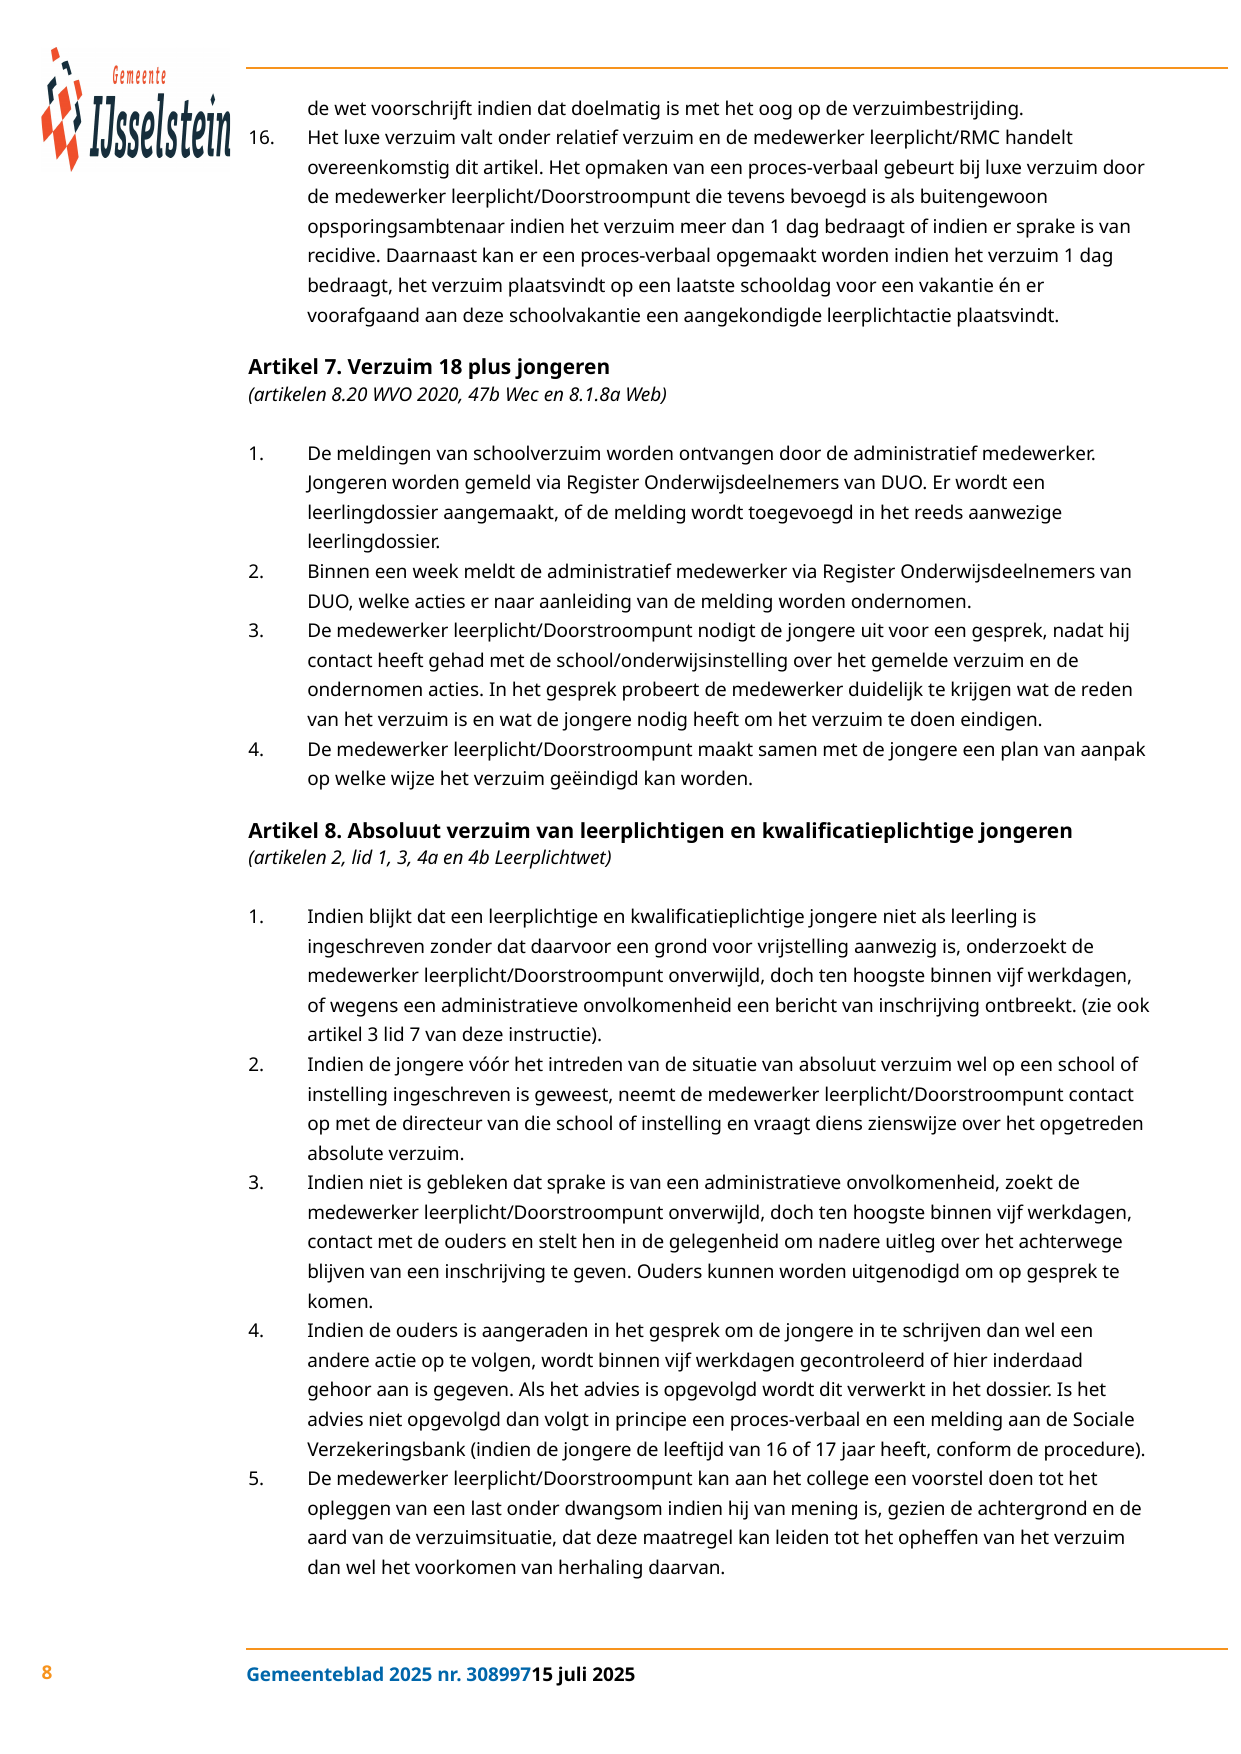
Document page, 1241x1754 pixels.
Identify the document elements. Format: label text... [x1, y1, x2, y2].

picture [41, 47, 231, 172]
list Binnen een week meldt de administratief medewerker via Register Onderwijsdeelnemers van DUO, welke acties er naar aanleiding van de melding worden ondernomen. [248, 558, 1152, 613]
text Artikel 8. Absoluut verzuim van leerplichtigen en kwalificatieplichtige jongeren [248, 816, 1152, 844]
list Indien niet is gebleken dat sprake is van een administratieve onvolkomenheid, zoekt de medewerker leerplicht/Doorstroompunt onverwijld, doch ten hoogste binnen vijf werkdagen, contact met de ouders en stelt hen in de gelegenheid om nadere uitleg over het achterwege blijven van een inschrijving te geven. Ouders kunnen worden uitgenodigd om op gesprek te komen. [248, 1169, 1152, 1314]
text (artikelen 2, lid 1, 3, 4a en 4b Leerplichtwet) [248, 844, 1152, 870]
list De medewerker leerplicht/Doorstroompunt nodigt de jongere uit voor een gesprek, nadat hij contact heeft gehad met de school/onderwijsinstelling over het gemelde verzuim en de ondernomen acties. In het gesprek probeert de medewerker duidelijk te krijgen wat de reden van het verzuim is en wat de jongere nodig heeft om het verzuim te doen eindigen. [248, 617, 1152, 732]
list De medewerker leerplicht/Doorstroompunt kan aan het college een voorstel doen tot het opleggen van een last onder dwangsom indien hij van mening is, gezien de achtergrond en de aard van de verzuimsituatie, dat deze maatregel kan leiden tot het opheffen van het verzuim dan wel het voorkomen van herhaling daarvan. [248, 1465, 1152, 1580]
list Het luxe verzuim valt onder relatief verzuim en de medewerker leerplicht/RMC handelt overeenkomstig dit artikel. Het opmaken van een proces-verbaal gebeurt bij luxe verzuim door de medewerker leerplicht/Doorstroompunt die tevens bevoegd is als buitengewoon opsporingsambtenaar indien het verzuim meer dan 1 dag bedraagt of indien er sprake is van recidive. Daarnaast kan er een proces-verbaal opgemaakt worden indien het verzuim 1 dag bedraagt, het verzuim plaatsvindt op een laatste schooldag voor een vakantie én er voorafgaand aan deze schoolvakantie een aangekondigde leerplichtactie plaatsvindt. [248, 124, 1152, 328]
list Indien de ouders is aangeraden in het gesprek om de jongere in te schrijven dan wel een andere actie op te volgen, wordt binnen vijf werkdagen gecontroleerd of hier inderdaad gehoor aan is gegeven. Als het advies is opgevolgd wordt dit verwerkt in het dossier. Is het advies niet opgevolgd dan volgt in principe een proces-verbaal en een melding aan de Sociale Verzekeringsbank (indien de jongere de leeftijd van 16 of 17 jaar heeft, conform de procedure). [248, 1317, 1152, 1462]
text (artikelen 8.20 WVO 2020, 47b Wec en 8.1.8a Web) [248, 381, 1152, 406]
list Indien de jongere vóór het intreden van de situatie van absoluut verzuim wel op een school of instelling ingeschreven is geweest, neemt de medewerker leerplicht/Doorstroompunt contact op met de directeur van die school of instelling en vraagt diens zienswijze over het opgetreden absolute verzuim. [248, 1051, 1152, 1166]
list De meldingen van schoolverzuim worden ontvangen door de administratief medewerker. Jongeren worden gemeld via Register Onderwijsdeelnemers van DUO. Er wordt een leerlingdossier aangemaakt, of de melding wordt toegevoegd in het reeds aanwezige leerlingdossier. [248, 440, 1152, 554]
list De medewerker leerplicht/Doorstroompunt maakt samen met de jongere een plan van aanpak op welke wijze het verzuim geëindigd kan worden. [248, 736, 1152, 791]
list de wet voorschrijft indien dat doelmatig is met het oog op de verzuimbestrijding. [248, 95, 1152, 121]
text Artikel 7. Verzuim 18 plus jongeren [248, 352, 1152, 381]
list Indien blijkt dat een leerplichtige en kwalificatieplichtige jongere niet als leerling is ingeschreven zonder dat daarvoor een grond voor vrijstelling aanwezig is, onderzoekt de medewerker leerplicht/Doorstroompunt onverwijld, doch ten hoogste binnen vijf werkdagen, of wegens een administratieve onvolkomenheid een bericht van inschrijving ontbreekt. (zie ook artikel 3 lid 7 van deze instructie). [248, 903, 1152, 1047]
